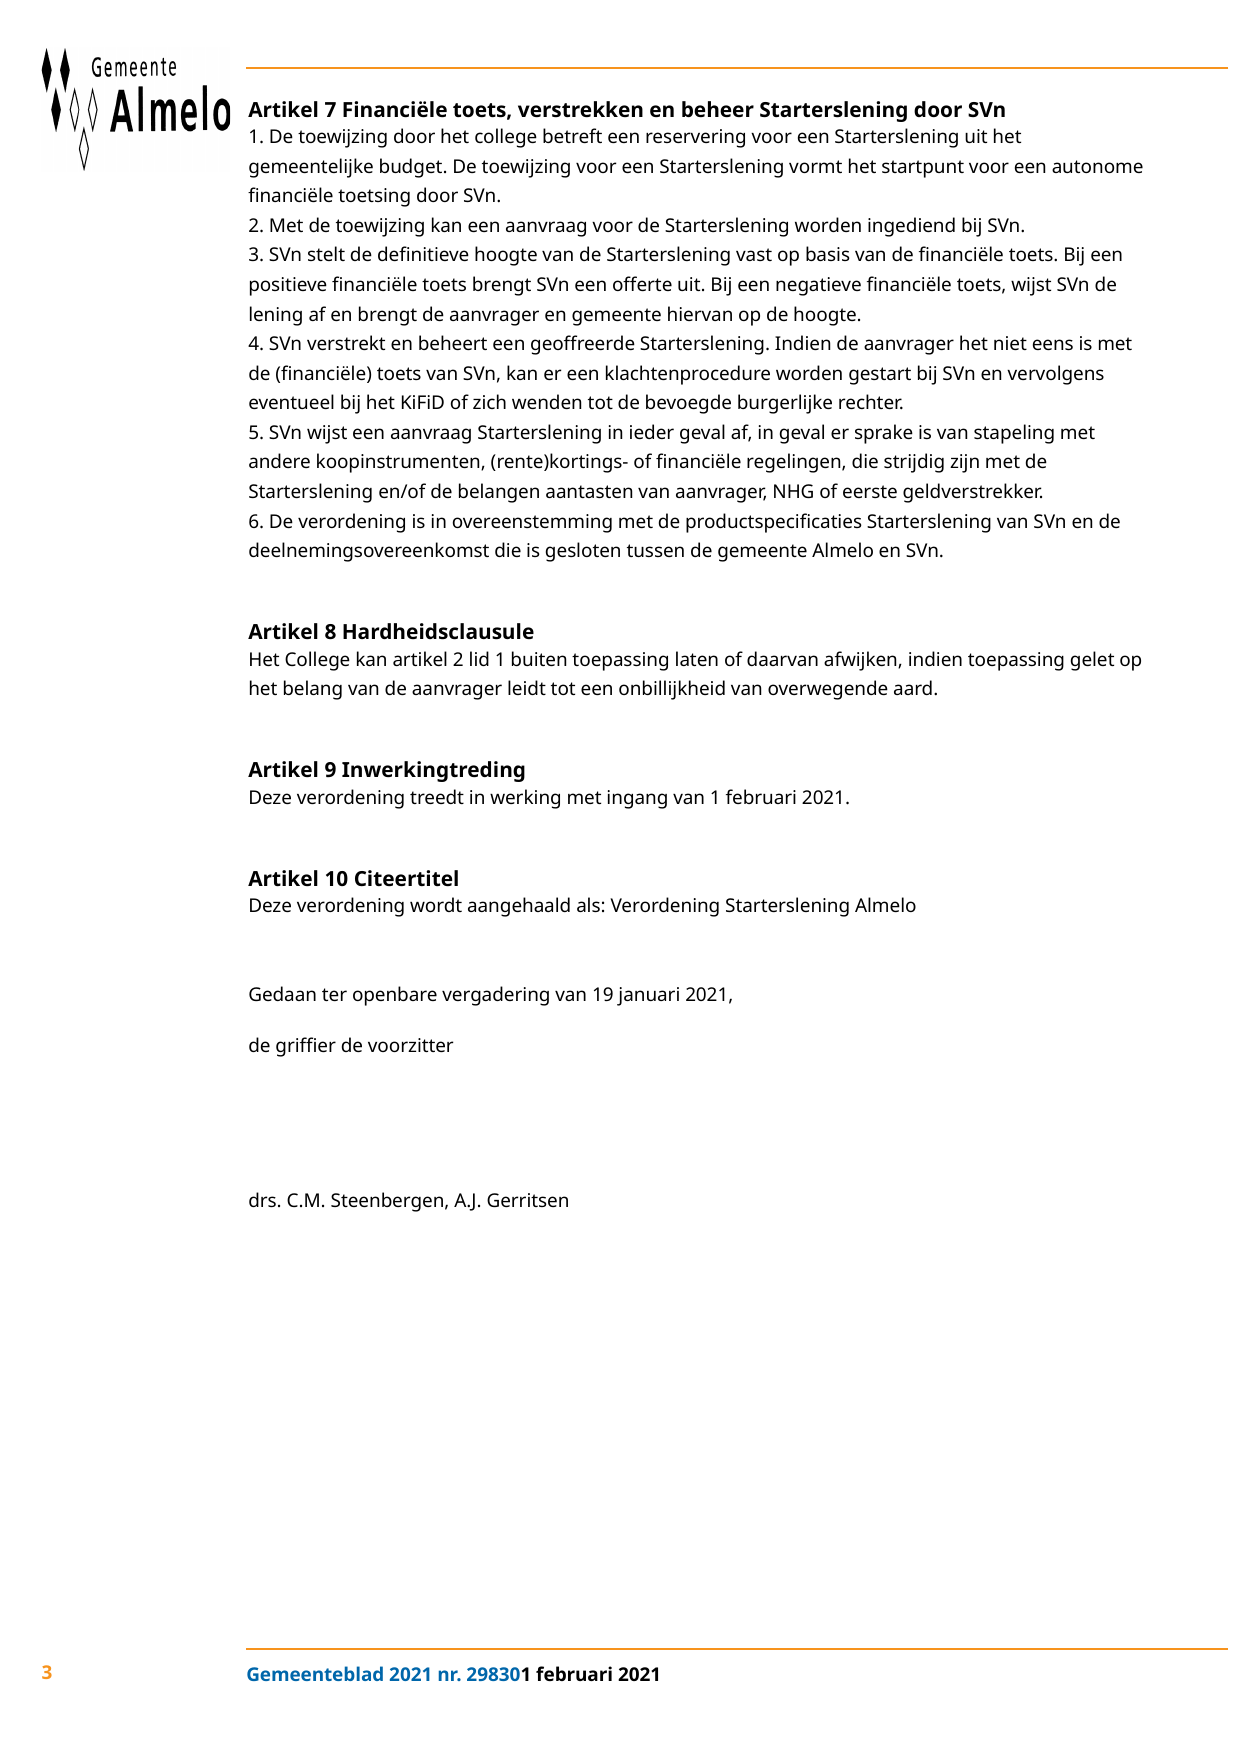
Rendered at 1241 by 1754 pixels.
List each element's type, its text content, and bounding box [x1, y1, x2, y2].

text Artikel 9 Inwerkingtreding [248, 755, 1152, 784]
text Deze verordening treedt in werking met ingang van 1 februari 2021. [248, 784, 1152, 809]
text 1. De toewijzing door het college betreft een reservering voor een Starterslening uit het gemeentelijke budget. De toewijzing voor een Starterslening vormt het startpunt voor een autonome financiële toetsing door SVn. [248, 123, 1152, 208]
text Artikel 10 Citeertitel [248, 864, 1152, 892]
text 5. SVn wijst een aanvraag Starterslening in ieder geval af, in geval er sprake is van stapeling met andere koopinstrumenten, (rente)kortings- of financiële regelingen, die strijdig zijn met de Starterslening en/of de belangen aantasten van aanvrager, NHG of eerste geldverstrekker. [248, 419, 1152, 504]
text de griffier de voorzitter [248, 1032, 1152, 1058]
text Deze verordening wordt aangehaald als: Verordening Starterslening Almelo [248, 892, 1152, 918]
text drs. C.M. Steenbergen, A.J. Gerritsen [248, 1187, 1152, 1213]
text 4. SVn verstrekt en beheert een geoffreerde Starterslening. Indien de aanvrager het niet eens is met de (financiële) toets van SVn, kan er een klachtenprocedure worden gestart bij SVn en vervolgens eventueel bij het KiFiD of zich wenden tot de bevoegde burgerlijke rechter. [248, 330, 1152, 415]
text Artikel 8 Hardheidsclausule [248, 617, 1152, 646]
text Het College kan artikel 2 lid 1 buiten toepassing laten of daarvan afwijken, indien toepassing gelet op het belang van de aanvrager leidt tot een onbillijkheid van overwegende aard. [248, 646, 1152, 701]
text 3. SVn stelt de definitieve hoogte van de Starterslening vast op basis van de financiële toets. Bij een positieve financiële toets brengt SVn een offerte uit. Bij een negatieve financiële toets, wijst SVn de lening af en brengt de aanvrager en gemeente hiervan op de hoogte. [248, 242, 1152, 326]
text Artikel 7 Financiële toets, verstrekken en beheer Starterslening door SVn [248, 95, 1152, 123]
text 2. Met de toewijzing kan een aanvraag voor de Starterslening worden ingediend bij SVn. [248, 212, 1152, 238]
text 6. De verordening is in overeenstemming met de productspecificaties Starterslening van SVn en de deelnemingsovereenkomst die is gesloten tussen de gemeente Almelo en SVn. [248, 508, 1152, 563]
text Gedaan ter openbare vergadering van 19 januari 2021, [248, 981, 1152, 1007]
picture [41, 47, 231, 172]
